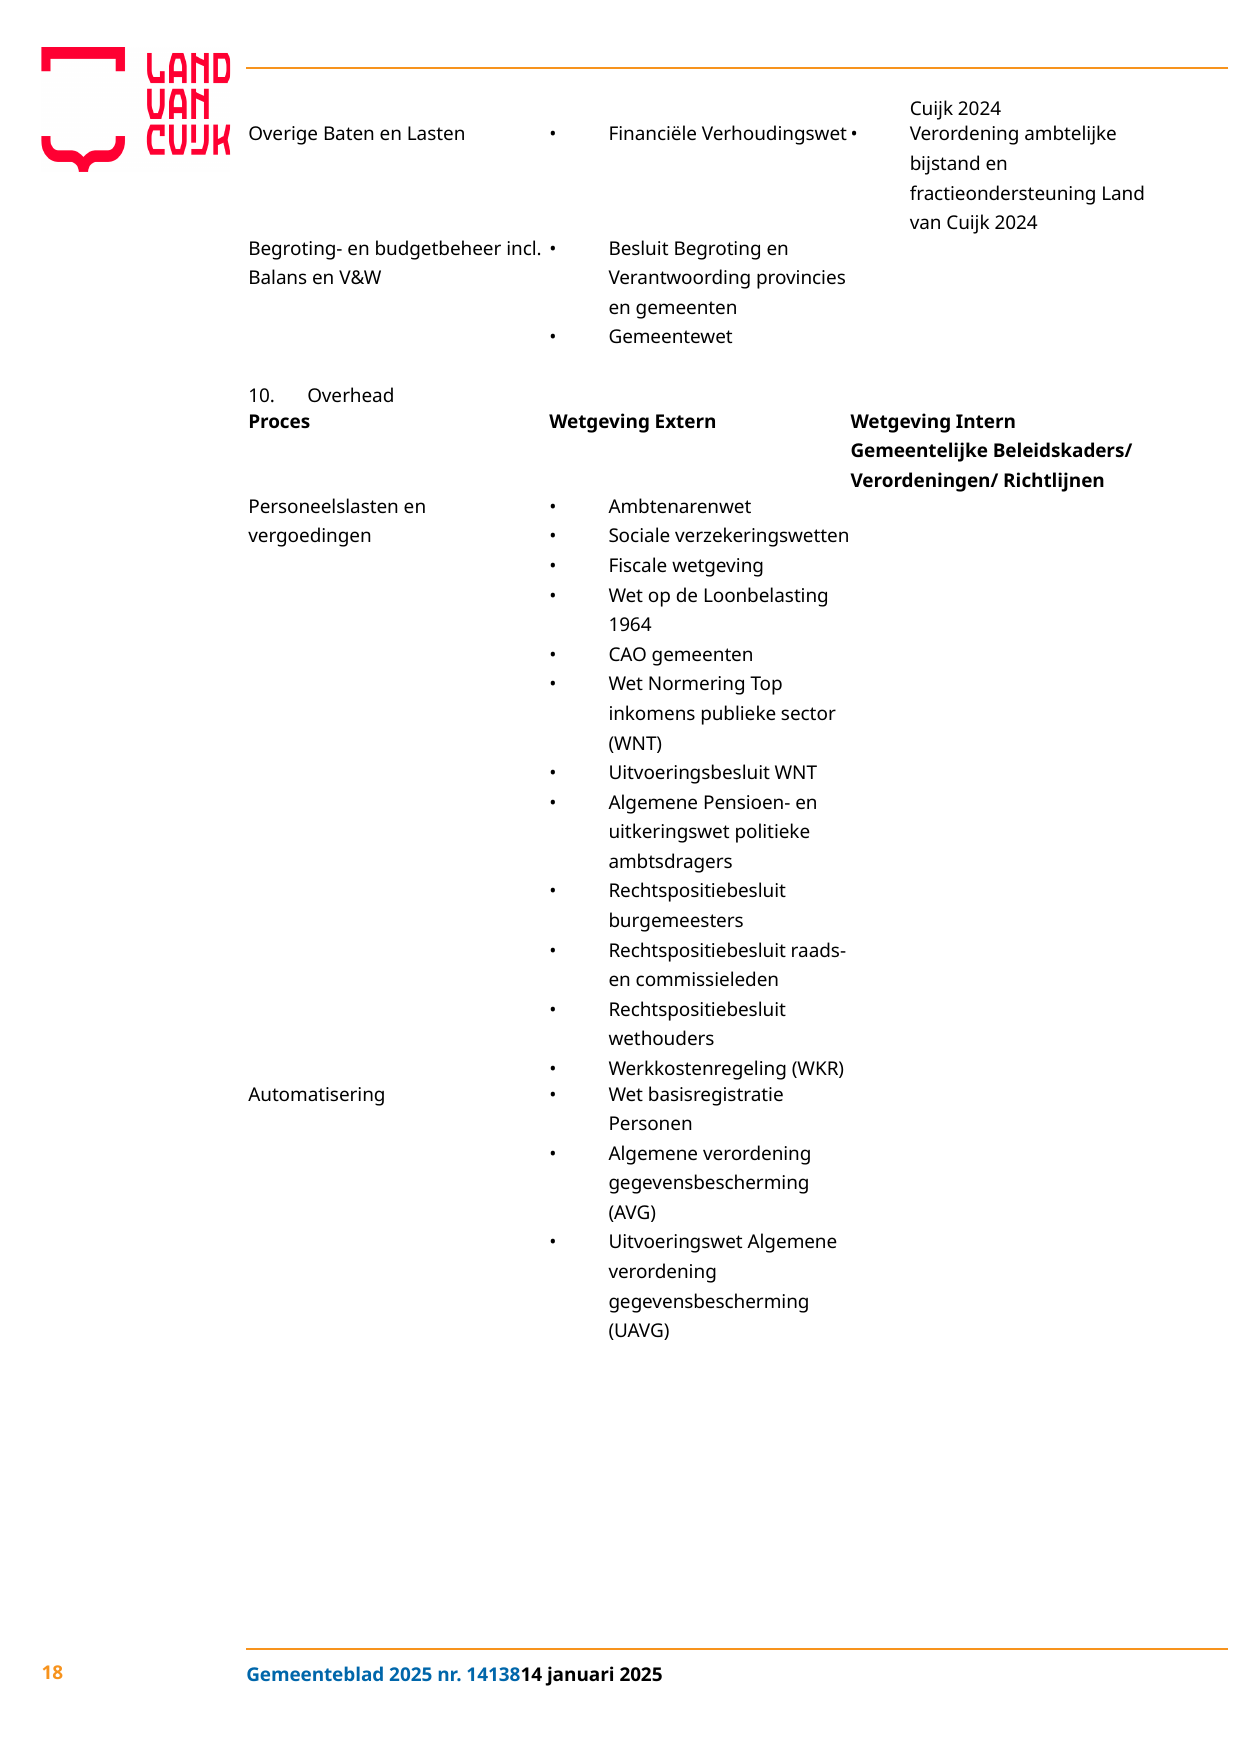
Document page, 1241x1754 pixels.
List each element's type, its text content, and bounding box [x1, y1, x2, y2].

table_cell Automatisering [248, 1081, 549, 1343]
table_cell [850, 1081, 1152, 1343]
table_cell [248, 95, 549, 121]
table_cell Overige Baten en Lasten [248, 121, 549, 235]
table_cell Besluit Begroting en Verantwoording provincies en gemeenten Gemeentewet [549, 235, 850, 349]
table_header Overhead [248, 383, 1152, 408]
table_cell Verordening ambtelijke bijstand en fractieondersteuning Land van Cuijk 2024 [850, 121, 1152, 235]
table_cell Wetgeving Extern [549, 408, 850, 493]
table_cell Cuijk 2024 [850, 95, 1152, 121]
table_cell [549, 95, 850, 121]
table_cell Wetgeving Intern Gemeentelijke Beleidskaders/ Verordeningen/ Richtlijnen [850, 408, 1152, 493]
table_cell Begroting- en budgetbeheer incl. Balans en V&W [248, 235, 549, 349]
table_cell [850, 493, 1152, 1081]
table_cell [850, 235, 1152, 349]
picture [41, 47, 231, 172]
table_cell Wet basisregistratie Personen Algemene verordening gegevensbescherming (AVG) Uitvoeringswet Algemene verordening gegevensbescherming (UAVG) [549, 1081, 850, 1343]
table_cell Proces [248, 408, 549, 493]
table_cell Financiële Verhoudingswet [549, 121, 850, 235]
table_cell Personeelslasten en vergoedingen [248, 493, 549, 1081]
table_cell Ambtenarenwet Sociale verzekeringswetten Fiscale wetgeving Wet op de Loonbelasting 1964 CAO gemeenten Wet Normering Top inkomens publieke sector (WNT) Uitvoeringsbesluit WNT Algemene Pensioen- en uitkeringswet politieke ambtsdragers Rechtspositiebesluit burgemeesters Rechtspositiebesluit raads- en commissieleden Rechtspositiebesluit wethouders Werkkostenregeling (WKR) [549, 493, 850, 1081]
